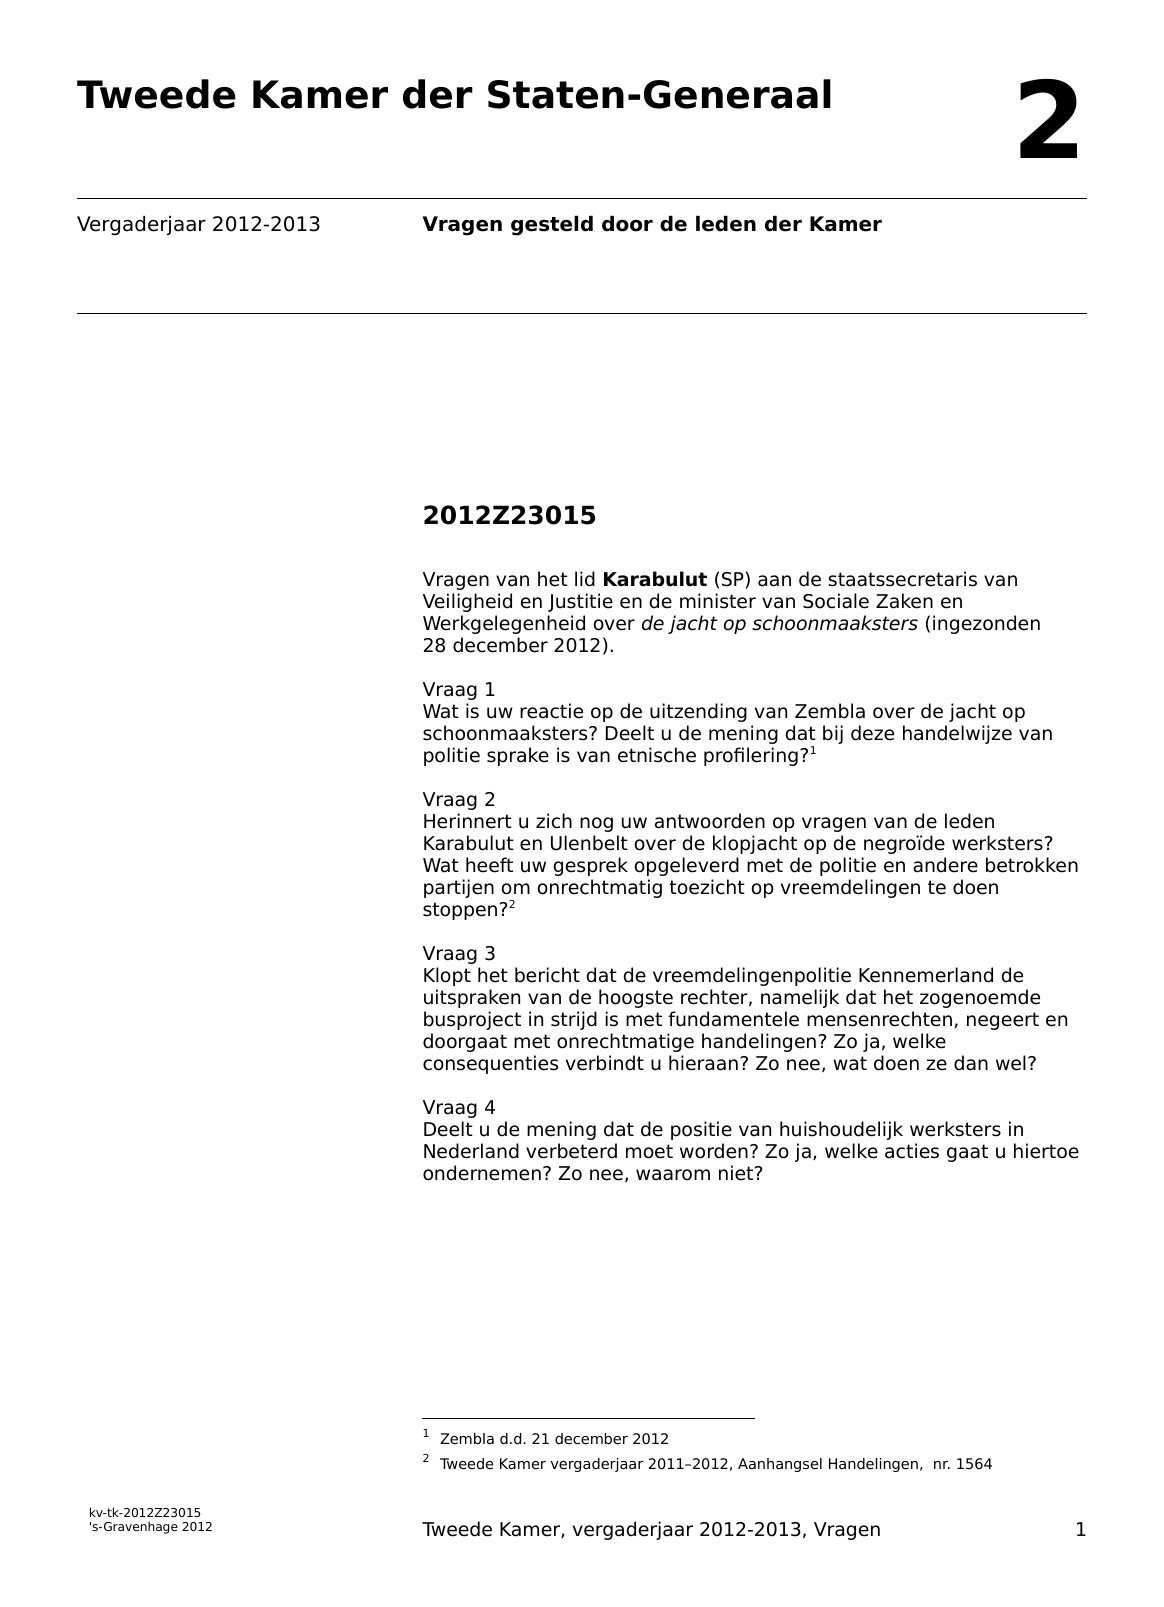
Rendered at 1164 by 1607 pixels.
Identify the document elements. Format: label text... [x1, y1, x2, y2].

text Vraag 4 [422, 1097, 1087, 1119]
text Wat is uw reactie op de uitzending van Zembla over de jacht op schoonmaaksters? Deelt u de mening dat bij deze handelwijze van politie sprake is van etnische profilering? [422, 701, 1087, 767]
text Vragen van het lid Karabulut (SP) aan de staatssecretaris van Veiligheid en Justitie en de minister van Sociale Zaken en Werkgelegenheid over de jacht op schoonmaaksters (ingezonden 28 december 2012). [422, 569, 1087, 657]
text Deelt u de mening dat de positie van huishoudelijk werksters in Nederland verbeterd moet worden? Zo ja, welke acties gaat u hiertoe ondernemen? Zo nee, waarom niet? [422, 1119, 1087, 1185]
text Tweede Kamer vergaderjaar 2011–2012, Aanhangsel Handelingen, nr. 1564 [422, 1452, 1087, 1474]
table_cell Vragen gesteld door de leden der Kamer [422, 199, 1087, 313]
text Zembla d.d. 21 december 2012 [422, 1427, 1087, 1449]
table_header Tweede Kamer der Staten-Generaal [77, 59, 886, 198]
text Herinnert u zich nog uw antwoorden op vragen van de leden Karabulut en Ulenbelt over de klopjacht op de negroïde werksters? Wat heeft uw gesprek opgeleverd met de politie en andere betrokken partijen om onrechtmatig toezicht op vreemdelingen te doen stoppen? [422, 811, 1087, 921]
text 's-Gravenhage 2012 [88, 1520, 323, 1534]
text Klopt het bericht dat de vreemdelingenpolitie Kennemerland de uitspraken van de hoogste rechter, namelijk dat het zogenoemde busproject in strijd is met fundamentele mensenrechten, negeert en doorgaat met onrechtmatige handelingen? Zo ja, welke consequenties verbindt u hieraan? Zo nee, wat doen ze dan wel? [422, 965, 1087, 1075]
text Vraag 1 [422, 679, 1087, 701]
table_header 2 [886, 59, 1087, 198]
text 2012Z23015 [422, 501, 1087, 531]
text Vraag 2 [422, 789, 1087, 811]
text kv-tk-2012Z23015 [88, 1506, 323, 1520]
text Vraag 3 [422, 943, 1087, 965]
table_cell Vergaderjaar 2012-2013 [77, 199, 422, 313]
